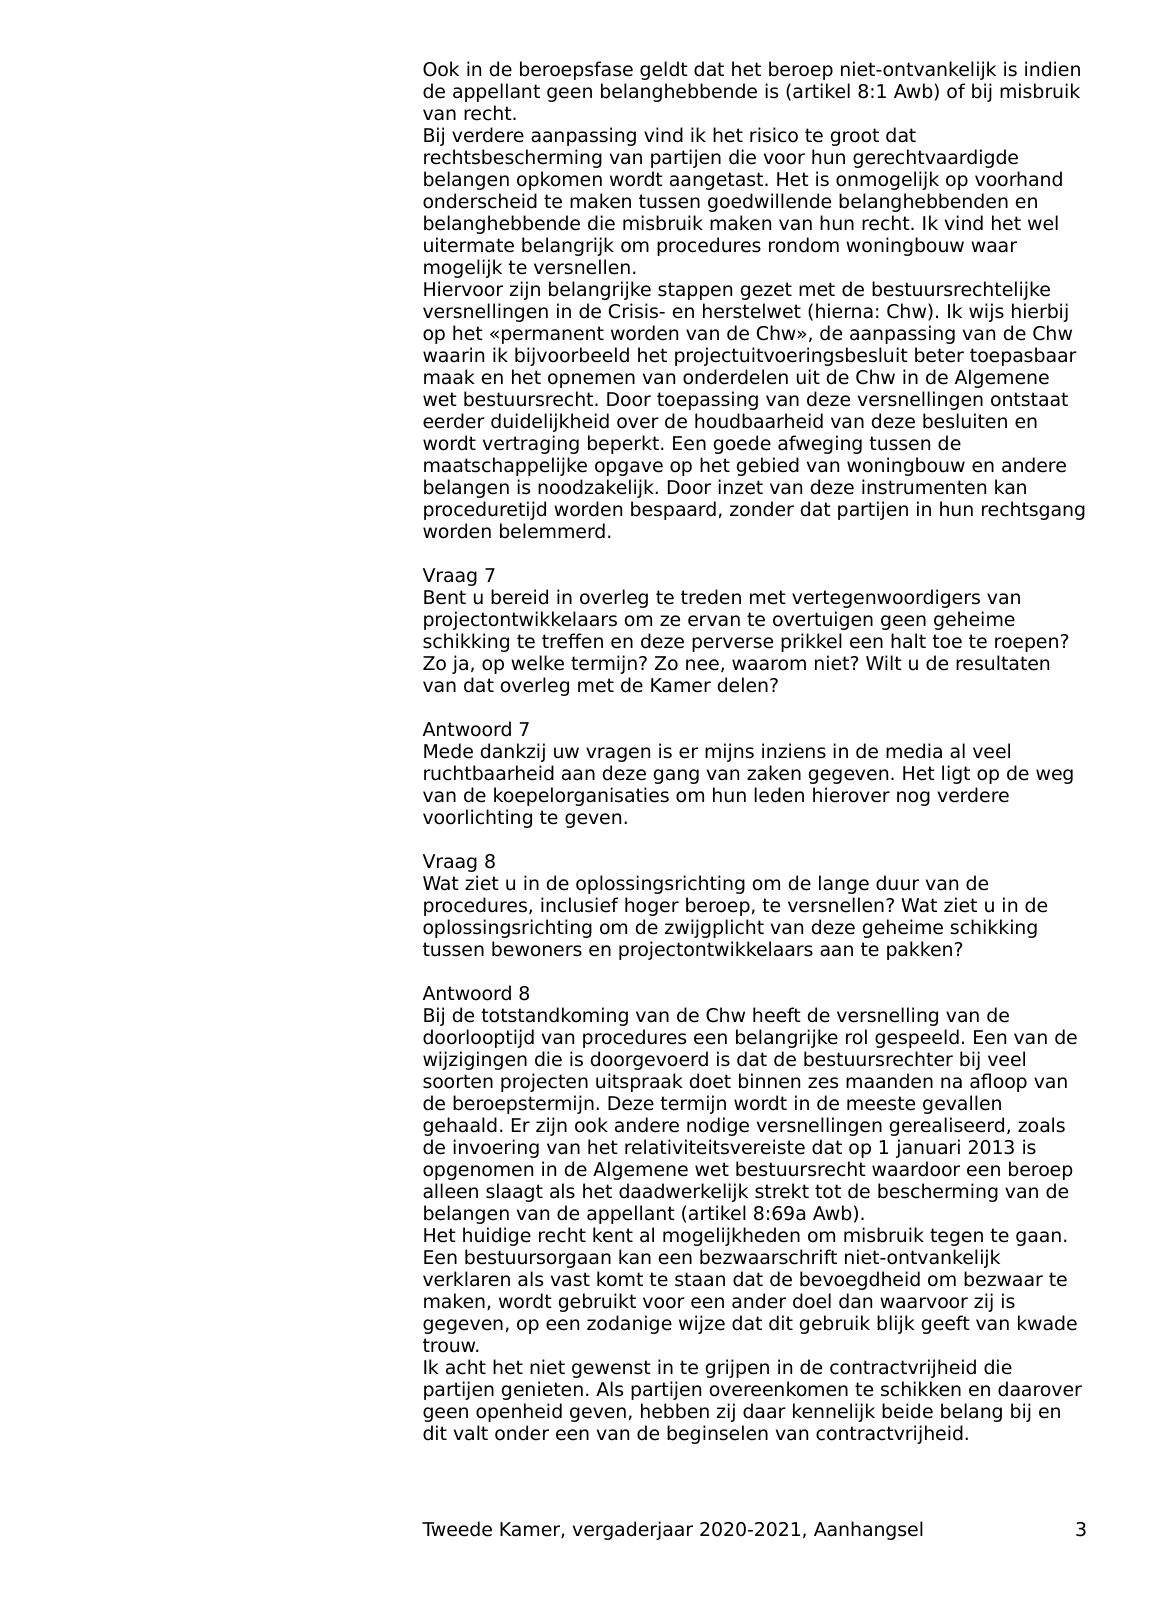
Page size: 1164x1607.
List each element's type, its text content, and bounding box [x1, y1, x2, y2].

text Vraag 8 [422, 851, 1087, 873]
text Bent u bereid in overleg te treden met vertegenwoordigers van projectontwikkelaars om ze ervan te overtuigen geen geheime schikking te treffen en deze perverse prikkel een halt toe te roepen? Zo ja, op welke termijn? Zo nee, waarom niet? Wilt u de resultaten van dat overleg met de Kamer delen? [422, 587, 1087, 697]
text Het huidige recht kent al mogelijkheden om misbruik tegen te gaan. Een bestuursorgaan kan een bezwaarschrift niet-ontvankelijk verklaren als vast komt te staan dat de bevoegdheid om bezwaar te maken, wordt gebruikt voor een ander doel dan waarvoor zij is gegeven, op een zodanige wijze dat dit gebruik blijk geeft van kwade trouw. [422, 1225, 1087, 1357]
text Ik acht het niet gewenst in te grijpen in de contractvrijheid die partijen genieten. Als partijen overeenkomen te schikken en daarover geen openheid geven, hebben zij daar kennelijk beide belang bij en dit valt onder een van de beginselen van contractvrijheid. [422, 1357, 1087, 1444]
text Antwoord 7 [422, 719, 1087, 741]
text Wat ziet u in de oplossingsrichting om de lange duur van de procedures, inclusief hoger beroep, te versnellen? Wat ziet u in de oplossingsrichting om de zwijgplicht van deze geheime schikking tussen bewoners en projectontwikkelaars aan te pakken? [422, 873, 1087, 961]
text Hiervoor zijn belangrijke stappen gezet met de bestuursrechtelijke versnellingen in de Crisis- en herstelwet (hierna: Chw). Ik wijs hierbij op het «permanent worden van de Chw», de aanpassing van de Chw waarin ik bijvoorbeeld het projectuitvoeringsbesluit beter toepasbaar maak en het opnemen van onderdelen uit de Chw in de Algemene wet bestuursrecht. Door toepassing van deze versnellingen ontstaat eerder duidelijkheid over de houdbaarheid van deze besluiten en wordt vertraging beperkt. Een goede afweging tussen de maatschappelijke opgave op het gebied van woningbouw en andere belangen is noodzakelijk. Door inzet van deze instrumenten kan proceduretijd worden bespaard, zonder dat partijen in hun rechtsgang worden belemmerd. [422, 279, 1087, 543]
text Vraag 7 [422, 565, 1087, 587]
text Antwoord 8 [422, 983, 1087, 1005]
text Mede dankzij uw vragen is er mijns inziens in de media al veel ruchtbaarheid aan deze gang van zaken gegeven. Het ligt op de weg van de koepelorganisaties om hun leden hierover nog verdere voorlichting te geven. [422, 741, 1087, 829]
text Bij de totstandkoming van de Chw heeft de versnelling van de doorlooptijd van procedures een belangrijke rol gespeeld. Een van de wijzigingen die is doorgevoerd is dat de bestuursrechter bij veel soorten projecten uitspraak doet binnen zes maanden na afloop van de beroepstermijn. Deze termijn wordt in de meeste gevallen gehaald. Er zijn ook andere nodige versnellingen gerealiseerd, zoals de invoering van het relativiteitsvereiste dat op 1 januari 2013 is opgenomen in de Algemene wet bestuursrecht waardoor een beroep alleen slaagt als het daadwerkelijk strekt tot de bescherming van de belangen van de appellant (artikel 8:69a Awb). [422, 1005, 1087, 1225]
text Ook in de beroepsfase geldt dat het beroep niet-ontvankelijk is indien de appellant geen belanghebbende is (artikel 8:1 Awb) of bij misbruik van recht. [422, 59, 1087, 125]
text Bij verdere aanpassing vind ik het risico te groot dat rechtsbescherming van partijen die voor hun gerechtvaardigde belangen opkomen wordt aangetast. Het is onmogelijk op voorhand onderscheid te maken tussen goedwillende belanghebbenden en belanghebbende die misbruik maken van hun recht. Ik vind het wel uitermate belangrijk om procedures rondom woningbouw waar mogelijk te versnellen. [422, 125, 1087, 279]
